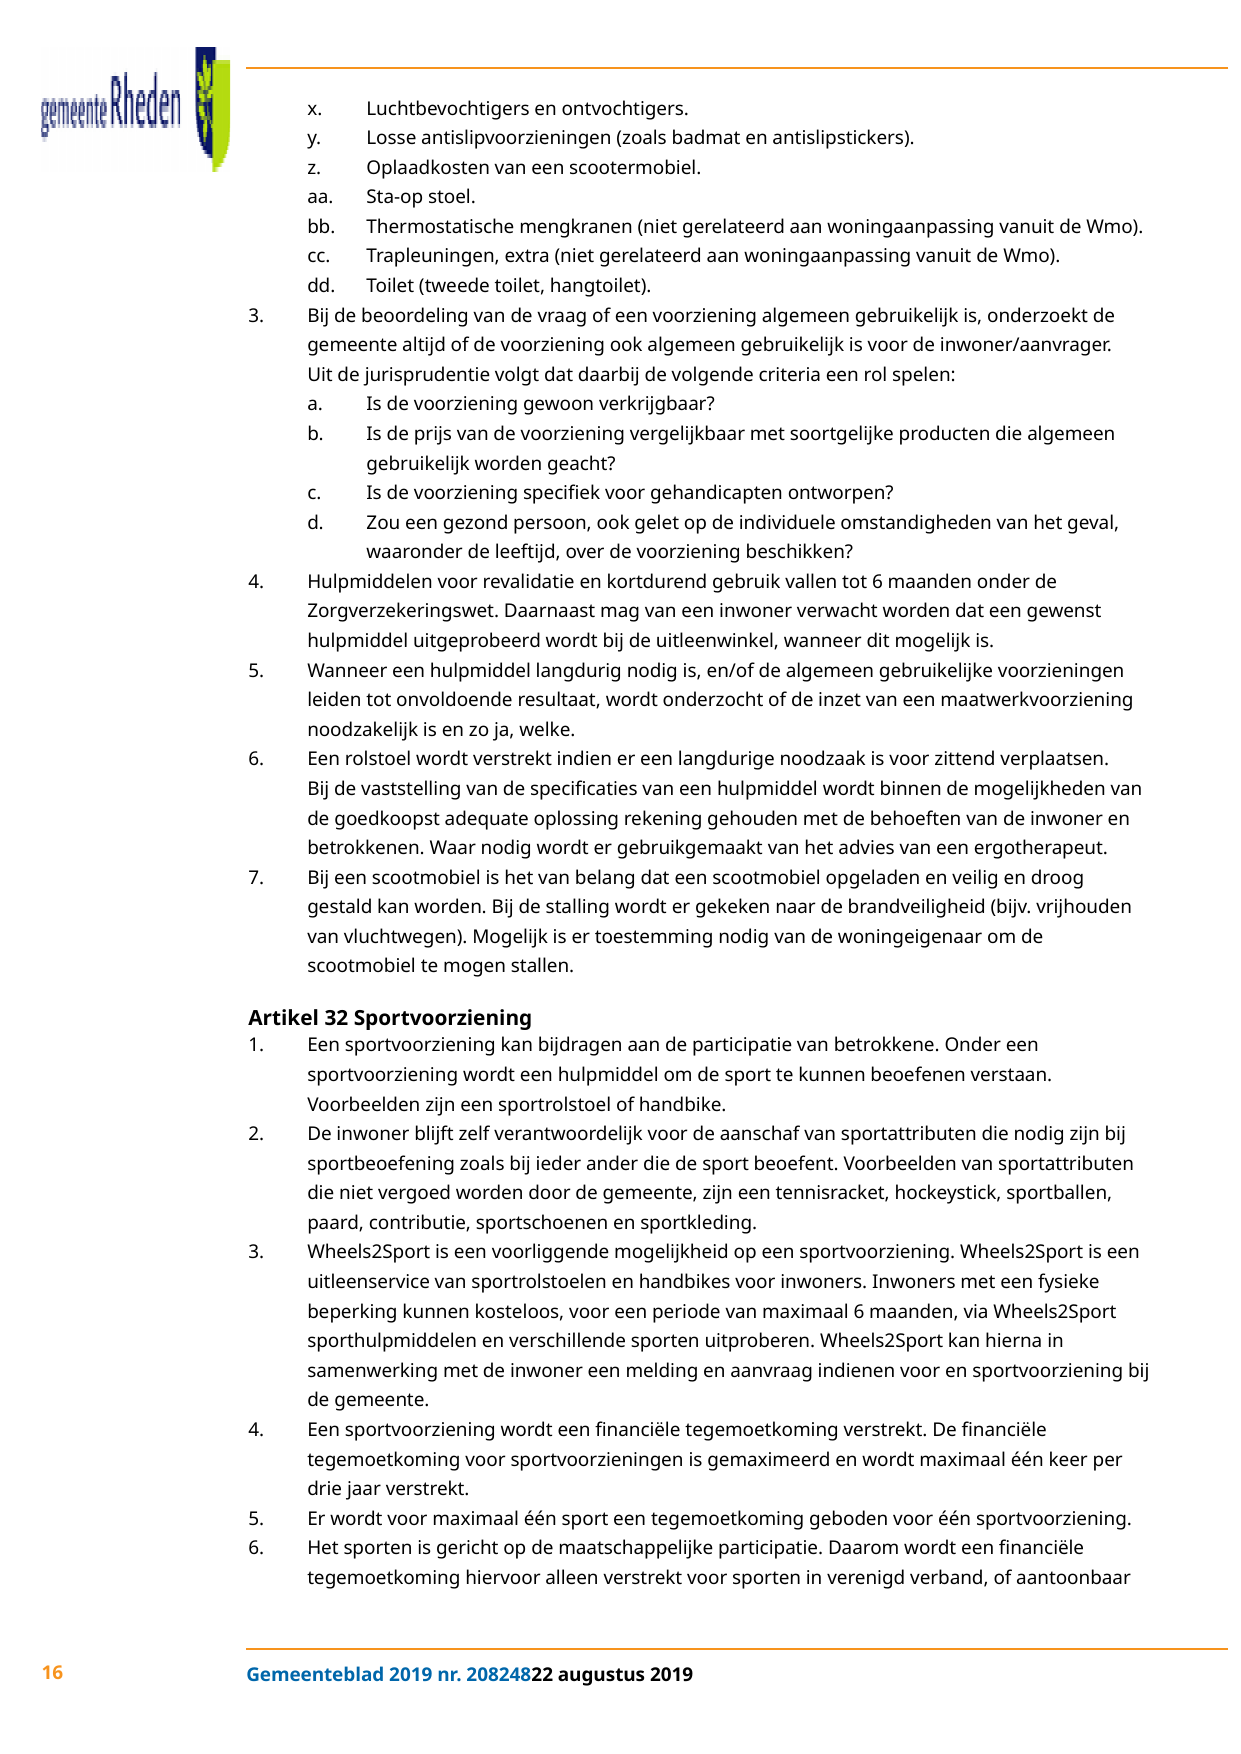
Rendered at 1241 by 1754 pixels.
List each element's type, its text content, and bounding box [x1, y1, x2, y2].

list Het sporten is gericht op de maatschappelijke participatie. Daarom wordt een financiële tegemoetkoming hiervoor alleen verstrekt voor sporten in verenigd verband, of aantoonbaar [248, 1534, 1152, 1590]
picture [41, 47, 231, 172]
text Artikel 32 Sportvoorziening [248, 1003, 1152, 1032]
list Er wordt voor maximaal één sport een tegemoetkoming geboden voor één sportvoorziening. [248, 1505, 1152, 1531]
list Een sportvoorziening wordt een financiële tegemoetkoming verstrekt. De financiële tegemoetkoming voor sportvoorzieningen is gemaximeerd en wordt maximaal één keer per drie jaar verstrekt. [248, 1416, 1152, 1501]
list Toilet (tweede toilet, hangtoilet). [307, 272, 1152, 298]
list Wheels2Sport is een voorliggende mogelijkheid op een sportvoorziening. Wheels2Sport is een uitleenservice van sportrolstoelen en handbikes voor inwoners. Inwoners met een fysieke beperking kunnen kosteloos, voor een periode van maximaal 6 maanden, via Wheels2Sport sporthulpmiddelen en verschillende sporten uitproberen. Wheels2Sport kan hierna in samenwerking met de inwoner een melding en aanvraag indienen voor en sportvoorziening bij de gemeente. [248, 1239, 1152, 1412]
list Zou een gezond persoon, ook gelet op de individuele omstandigheden van het geval, waaronder de leeftijd, over de voorziening beschikken? [307, 509, 1152, 564]
list Bij de beoordeling van de vraag of een voorziening algemeen gebruikelijk is, onderzoekt de gemeente altijd of de voorziening ook algemeen gebruikelijk is voor de inwoner/aanvrager. [248, 302, 1152, 357]
list Bij een scootmobiel is het van belang dat een scootmobiel opgeladen en veilig en droog gestald kan worden. Bij de stalling wordt er gekeken naar de brandveiligheid (bijv. vrijhouden van vluchtwegen). Mogelijk is er toestemming nodig van de woningeigenaar om de scootmobiel te mogen stallen. [248, 864, 1152, 978]
list Een sportvoorziening kan bijdragen aan de participatie van betrokkene. Onder een sportvoorziening wordt een hulpmiddel om de sport te kunnen beoefenen verstaan. Voorbeelden zijn een sportrolstoel of handbike. [248, 1032, 1152, 1116]
list Wanneer een hulpmiddel langdurig nodig is, en/of de algemeen gebruikelijke voorzieningen leiden tot onvoldoende resultaat, wordt onderzocht of de inzet van een maatwerkvoorziening noodzakelijk is en zo ja, welke. [248, 657, 1152, 742]
list Losse antislipvoorzieningen (zoals badmat en antislipstickers). [307, 124, 1152, 150]
list Sta-op stoel. [307, 183, 1152, 209]
list Oplaadkosten van een scootermobiel. [307, 154, 1152, 180]
list Is de voorziening gewoon verkrijgbaar? [307, 391, 1152, 416]
list Is de prijs van de voorziening vergelijkbaar met soortgelijke producten die algemeen gebruikelijk worden geacht? [307, 420, 1152, 476]
list Bij de vaststelling van de specificaties van een hulpmiddel wordt binnen de mogelijkheden van de goedkoopst adequate oplossing rekening gehouden met de behoeften van de inwoner en betrokkenen. Waar nodig wordt er gebruikgemaakt van het advies van een ergotherapeut. [248, 775, 1152, 860]
list Luchtbevochtigers en ontvochtigers. [307, 95, 1152, 121]
list Een rolstoel wordt verstrekt indien er een langdurige noodzaak is voor zittend verplaatsen. [248, 746, 1152, 771]
list De inwoner blijft zelf verantwoordelijk voor de aanschaf van sportattributen die nodig zijn bij sportbeoefening zoals bij ieder ander die de sport beoefent. Voorbeelden van sportattributen die niet vergoed worden door de gemeente, zijn een tennisracket, hockeystick, sportballen, paard, contributie, sportschoenen en sportkleding. [248, 1120, 1152, 1235]
list Trapleuningen, extra (niet gerelateerd aan woningaanpassing vanuit de Wmo). [307, 243, 1152, 268]
list Thermostatische mengkranen (niet gerelateerd aan woningaanpassing vanuit de Wmo). [307, 213, 1152, 239]
list Is de voorziening specifiek voor gehandicapten ontworpen? [307, 479, 1152, 505]
list Hulpmiddelen voor revalidatie en kortdurend gebruik vallen tot 6 maanden onder de Zorgverzekeringswet. Daarnaast mag van een inwoner verwacht worden dat een gewenst hulpmiddel uitgeprobeerd wordt bij de uitleenwinkel, wanneer dit mogelijk is. [248, 568, 1152, 653]
list Uit de jurisprudentie volgt dat daarbij de volgende criteria een rol spelen: [248, 361, 1152, 387]
